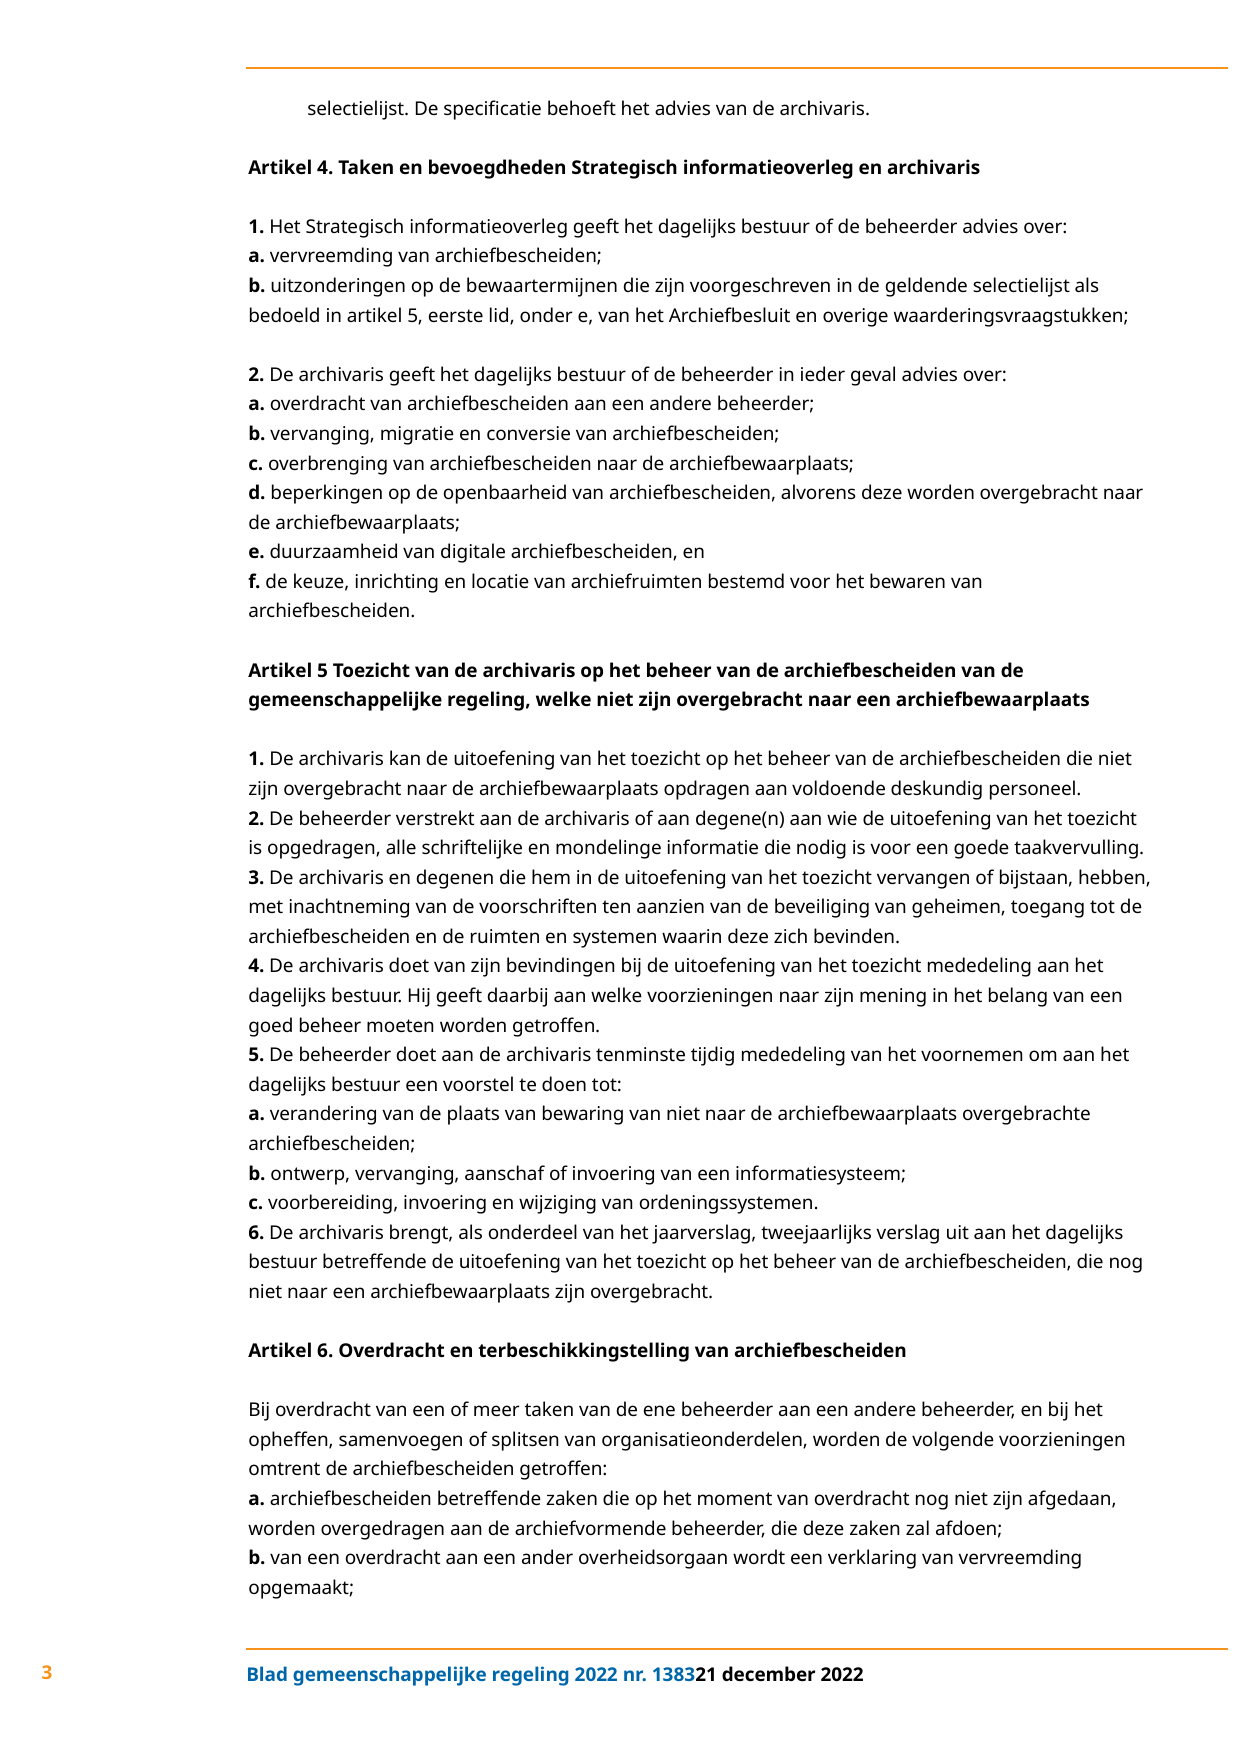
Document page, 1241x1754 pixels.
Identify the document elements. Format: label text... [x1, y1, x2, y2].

text 1. De archivaris kan de uitoefening van het toezicht op het beheer van de archiefbescheiden die niet zijn overgebracht naar de archiefbewaarplaats opdragen aan voldoende deskundig personeel. [248, 746, 1152, 801]
text f. de keuze, inrichting en locatie van archiefruimten bestemd voor het bewaren van archiefbescheiden. [248, 568, 1152, 623]
text b. uitzonderingen op de bewaartermijnen die zijn voorgeschreven in de geldende selectielijst als bedoeld in artikel 5, eerste lid, onder e, van het Archiefbesluit en overige waarderingsvraagstukken; [248, 272, 1152, 328]
text 4. De archivaris doet van zijn bevindingen bij de uitoefening van het toezicht mededeling aan het dagelijks bestuur. Hij geeft daarbij aan welke voorzieningen naar zijn mening in het belang van een goed beheer moeten worden getroffen. [248, 953, 1152, 1038]
text a. archiefbescheiden betreffende zaken die op het moment van overdracht nog niet zijn afgedaan, worden overgedragen aan de archiefvormende beheerder, die deze zaken zal afdoen; [248, 1485, 1152, 1541]
text a. vervreemding van archiefbescheiden; [248, 243, 1152, 268]
text c. voorbereiding, invoering en wijziging van ordeningssystemen. [248, 1189, 1152, 1215]
text c. overbrenging van archiefbescheiden naar de archiefbewaarplaats; [248, 450, 1152, 476]
text a. overdracht van archiefbescheiden aan een andere beheerder; [248, 391, 1152, 416]
text a. verandering van de plaats van bewaring van niet naar de archiefbewaarplaats overgebrachte archiefbescheiden; [248, 1101, 1152, 1156]
text 2. De archivaris geeft het dagelijks bestuur of de beheerder in ieder geval advies over: [248, 361, 1152, 387]
text Artikel 5 Toezicht van de archivaris op het beheer van de archiefbescheiden van de gemeenschappelijke regeling, welke niet zijn overgebracht naar een archiefbewaarplaats [248, 657, 1152, 712]
text Bij overdracht van een of meer taken van de ene beheerder aan een andere beheerder, en bij het opheffen, samenvoegen of splitsen van organisatieonderdelen, worden de volgende voorzieningen omtrent de archiefbescheiden getroffen: [248, 1396, 1152, 1481]
text Artikel 6. Overdracht en terbeschikkingstelling van archiefbescheiden [248, 1337, 1152, 1363]
text e. duurzaamheid van digitale archiefbescheiden, en [248, 538, 1152, 564]
text b. ontwerp, vervanging, aanschaf of invoering van een informatiesysteem; [248, 1160, 1152, 1186]
text 1. Het Strategisch informatieoverleg geeft het dagelijks bestuur of de beheerder advies over: [248, 213, 1152, 239]
text b. vervanging, migratie en conversie van archiefbescheiden; [248, 420, 1152, 446]
text 5. De beheerder doet aan de archivaris tenminste tijdig mededeling van het voornemen om aan het dagelijks bestuur een voorstel te doen tot: [248, 1041, 1152, 1097]
text 6. De archivaris brengt, als onderdeel van het jaarverslag, tweejaarlijks verslag uit aan het dagelijks bestuur betreffende de uitoefening van het toezicht op het beheer van de archiefbescheiden, die nog niet naar een archiefbewaarplaats zijn overgebracht. [248, 1219, 1152, 1304]
text Artikel 4. Taken en bevoegdheden Strategisch informatieoverleg en archivaris [248, 154, 1152, 180]
text 3. De archivaris en degenen die hem in de uitoefening van het toezicht vervangen of bijstaan, hebben, met inachtneming van de voorschriften ten aanzien van de beveiliging van geheimen, toegang tot de archiefbescheiden en de ruimten en systemen waarin deze zich bevinden. [248, 864, 1152, 949]
list selectielijst. De specificatie behoeft het advies van de archivaris. [248, 95, 1152, 121]
text b. van een overdracht aan een ander overheidsorgaan wordt een verklaring van vervreemding opgemaakt; [248, 1544, 1152, 1600]
text d. beperkingen op de openbaarheid van archiefbescheiden, alvorens deze worden overgebracht naar de archiefbewaarplaats; [248, 479, 1152, 535]
picture [41, 47, 231, 172]
text 2. De beheerder verstrekt aan de archivaris of aan degene(n) aan wie de uitoefening van het toezicht is opgedragen, alle schriftelijke en mondelinge informatie die nodig is voor een goede taakvervulling. [248, 805, 1152, 860]
